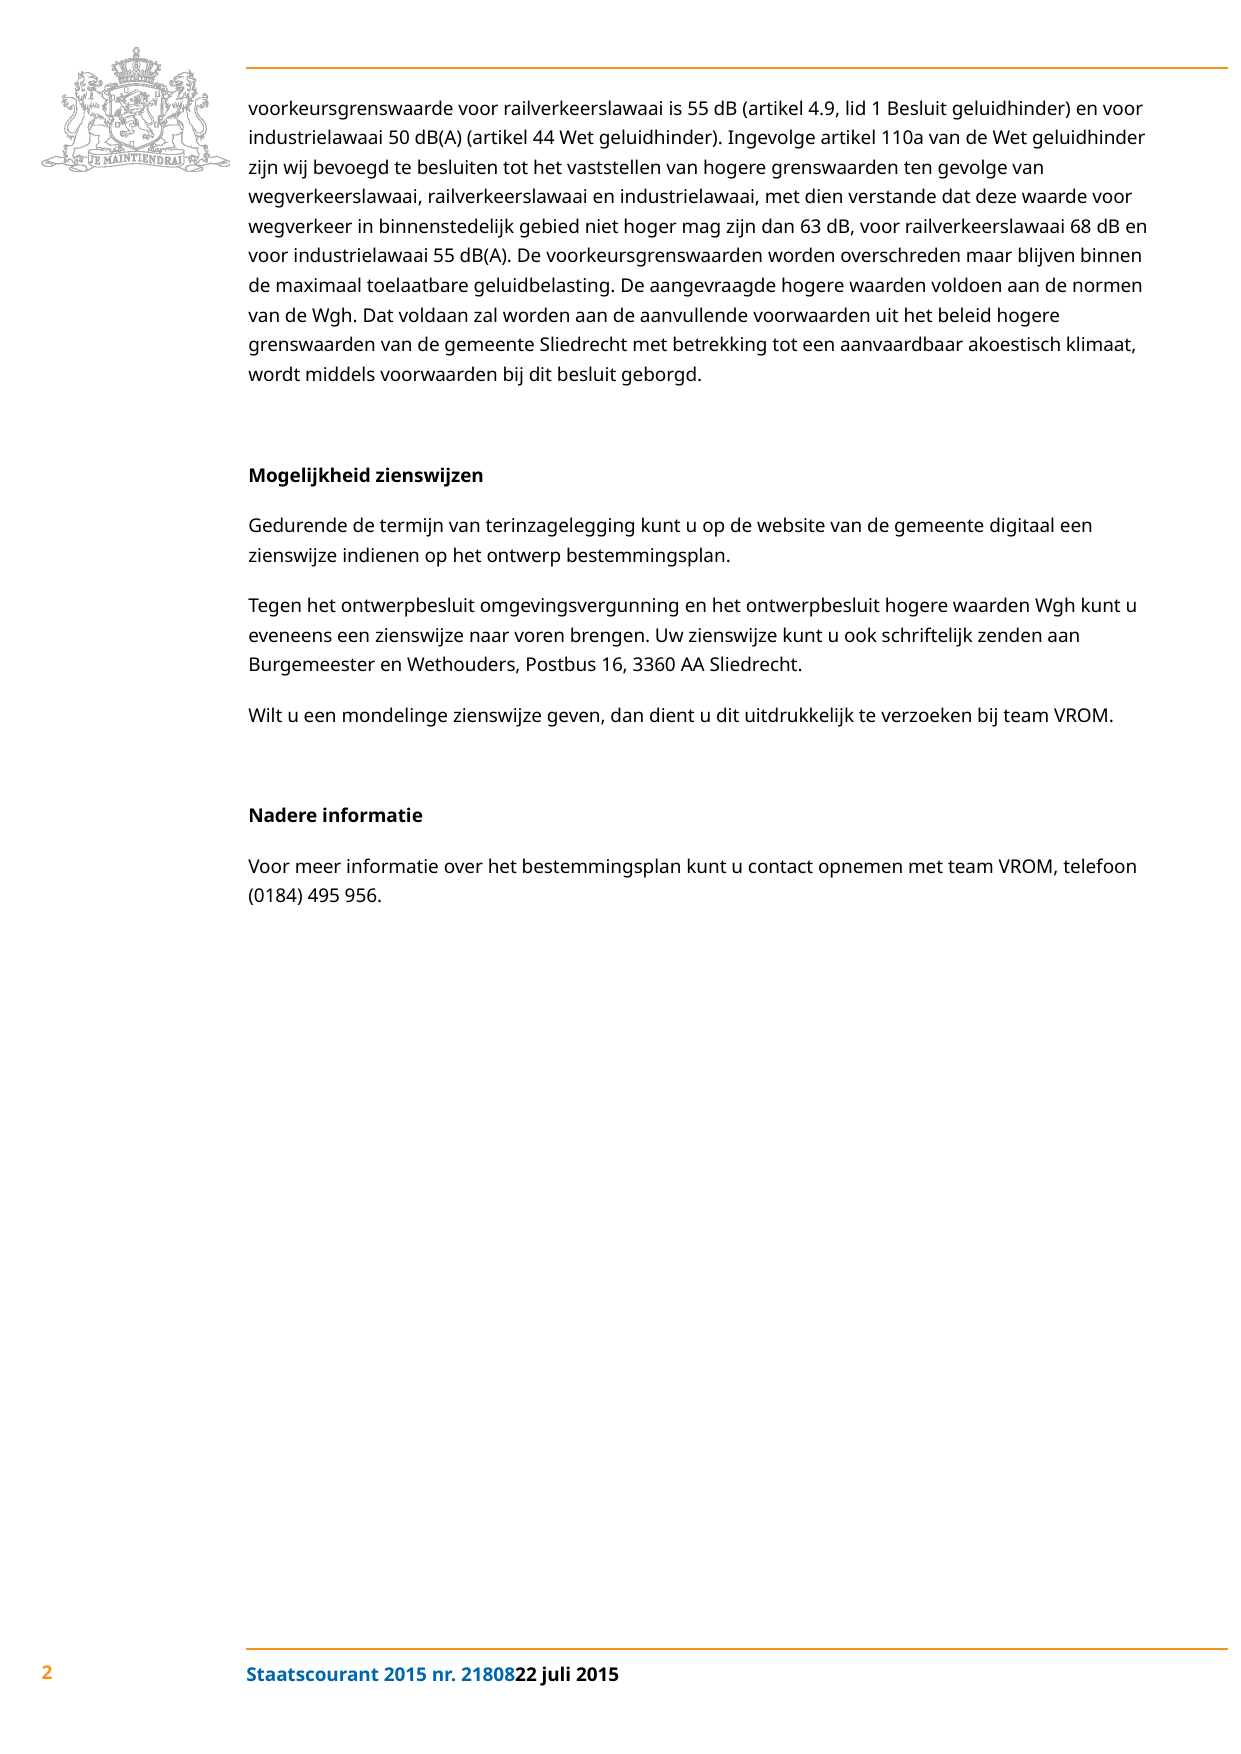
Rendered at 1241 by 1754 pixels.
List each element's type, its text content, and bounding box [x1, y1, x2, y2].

picture [41, 47, 231, 172]
text Nadere informatie [248, 803, 1152, 828]
text Voor meer informatie over het bestemmingsplan kunt u contact opnemen met team VROM, telefoon (0184) 495 956. [248, 853, 1152, 908]
text voorkeursgrenswaarde voor railverkeerslawaai is 55 dB (artikel 4.9, lid 1 Besluit geluidhinder) en voor industrielawaai 50 dB(A) (artikel 44 Wet geluidhinder). Ingevolge artikel 110a van de Wet geluidhinder zijn wij bevoegd te besluiten tot het vaststellen van hogere grenswaarden ten gevolge van wegverkeerslawaai, railverkeerslawaai en industrielawaai, met dien verstande dat deze waarde voor wegverkeer in binnenstedelijk gebied niet hoger mag zijn dan 63 dB, voor railverkeerslawaai 68 dB en voor industrielawaai 55 dB(A). De voorkeursgrenswaarden worden overschreden maar blijven binnen de maximaal toelaatbare geluidbelasting. De aangevraagde hogere waarden voldoen aan de normen van de Wgh. Dat voldaan zal worden aan de aanvullende voorwaarden uit het beleid hogere grenswaarden van de gemeente Sliedrecht met betrekking tot een aanvaardbaar akoestisch klimaat, wordt middels voorwaarden bij dit besluit geborgd. [248, 95, 1152, 387]
text Gedurende de termijn van terinzagelegging kunt u op de website van de gemeente digitaal een zienswijze indienen op het ontwerp bestemmingsplan. [248, 512, 1152, 568]
text Wilt u een mondelinge zienswijze geven, dan dient u dit uitdrukkelijk te verzoeken bij team VROM. [248, 702, 1152, 728]
text Tegen het ontwerpbesluit omgevingsvergunning en het ontwerpbesluit hogere waarden Wgh kunt u eveneens een zienswijze naar voren brengen. Uw zienswijze kunt u ook schriftelijk zenden aan Burgemeester en Wethouders, Postbus 16, 3360 AA Sliedrecht. [248, 592, 1152, 677]
text Mogelijkheid zienswijzen [248, 462, 1152, 488]
